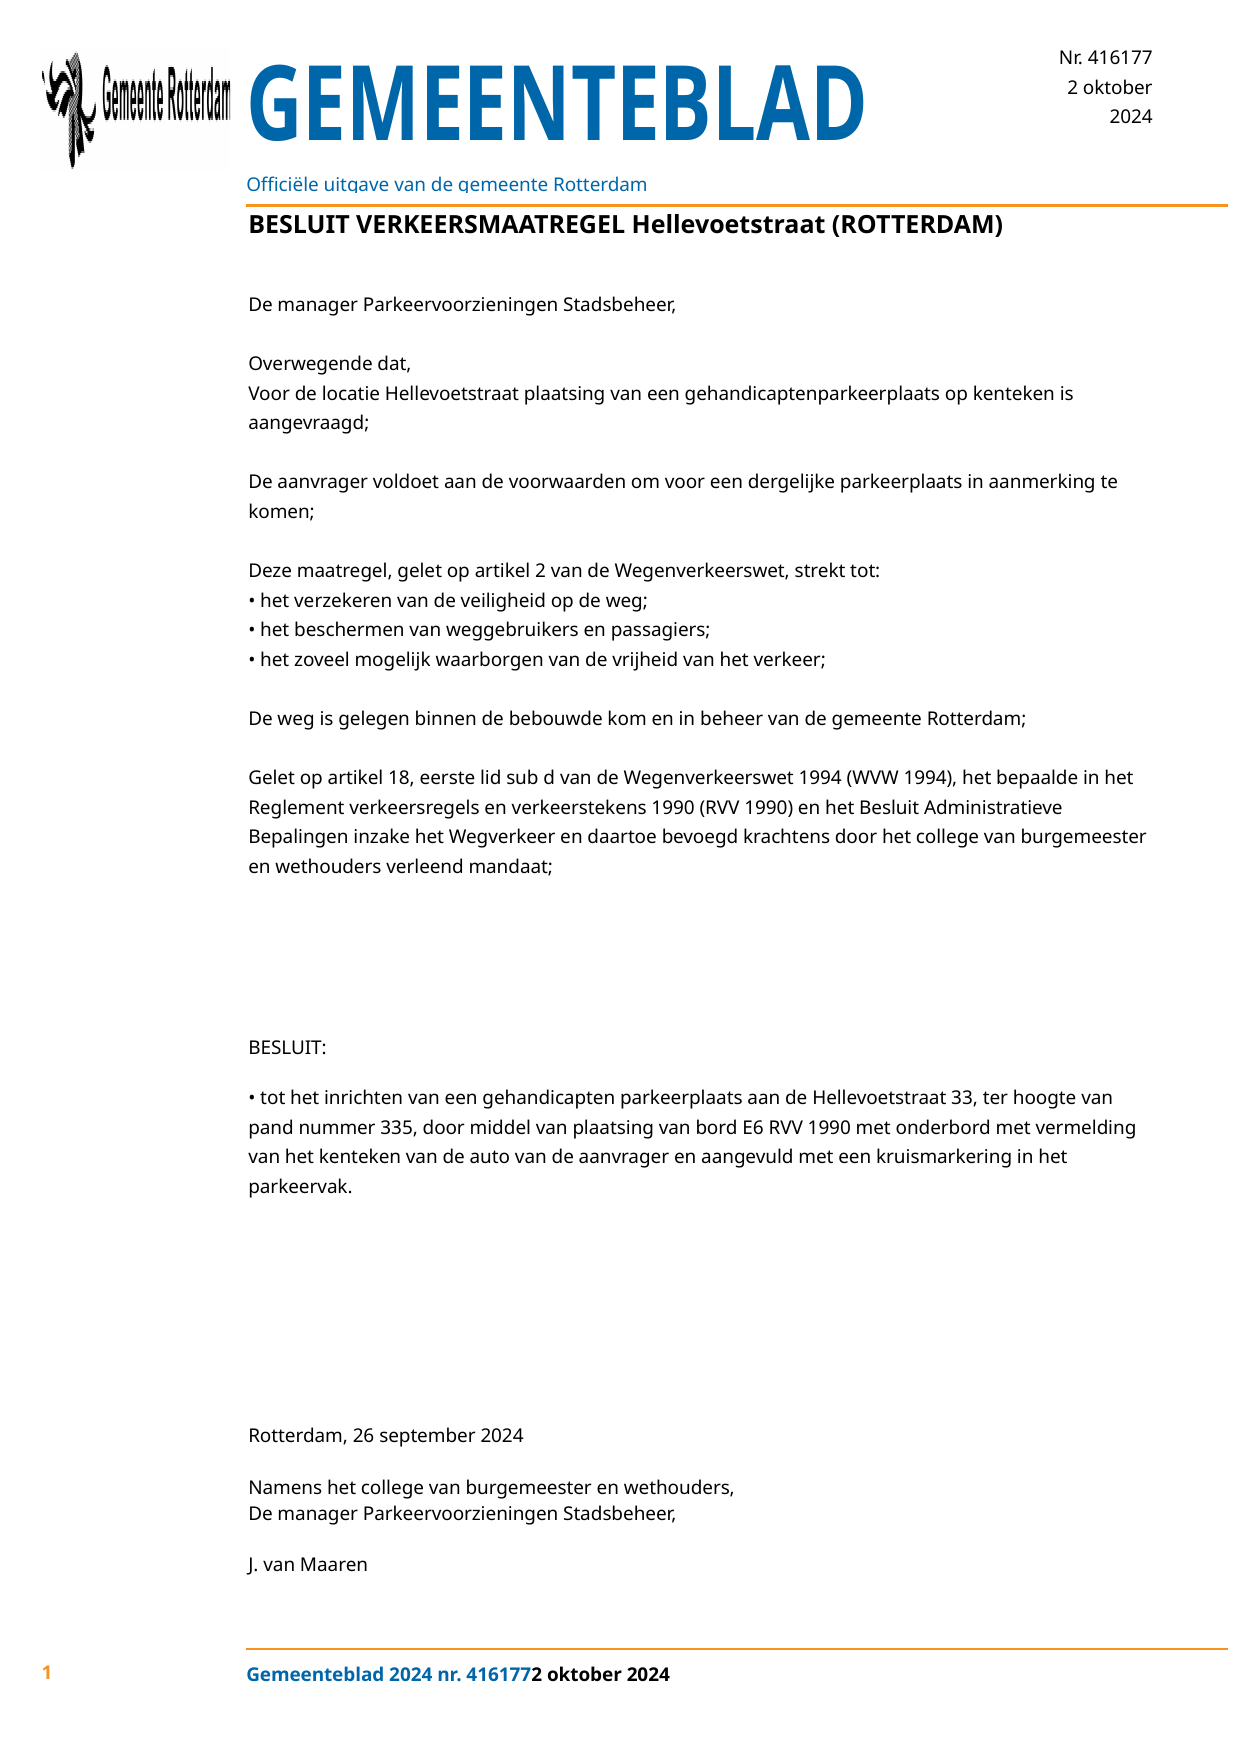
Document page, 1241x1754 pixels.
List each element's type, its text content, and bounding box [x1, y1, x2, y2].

text • het beschermen van weggebruikers en passagiers; [248, 616, 1152, 642]
text Namens het college van burgemeester en wethouders, [248, 1474, 1152, 1500]
text • tot het inrichten van een gehandicapten parkeerplaats aan de Hellevoetstraat 33, ter hoogte van pand nummer 335, door middel van plaatsing van bord E6 RVV 1990 met onderbord met vermelding van het kenteken van de auto van de aanvrager en aangevuld met een kruismarkering in het parkeervak. [248, 1084, 1152, 1199]
text De aanvrager voldoet aan de voorwaarden om voor een dergelijke parkeerplaats in aanmerking te komen; [248, 468, 1152, 524]
text De manager Parkeervoorzieningen Stadsbeheer, [248, 1500, 1152, 1526]
text J. van Maaren [248, 1551, 1152, 1577]
text De weg is gelegen binnen de bebouwde kom en in beheer van de gemeente Rotterdam; [248, 705, 1152, 731]
text BESLUIT VERKEERSMAATREGEL Hellevoetstraat (ROTTERDAM) [248, 207, 1152, 241]
picture [41, 47, 231, 172]
text Voor de locatie Hellevoetstraat plaatsing van een gehandicaptenparkeerplaats op kenteken is aangevraagd; [248, 380, 1152, 435]
text Rotterdam, 26 september 2024 [248, 1423, 1152, 1448]
text Overwegende dat, [248, 350, 1152, 376]
text De manager Parkeervoorzieningen Stadsbeheer, [248, 291, 1152, 317]
text • het zoveel mogelijk waarborgen van de vrijheid van het verkeer; [248, 646, 1152, 672]
text Deze maatregel, gelet op artikel 2 van de Wegenverkeerswet, strekt tot: [248, 557, 1152, 583]
text • het verzekeren van de veiligheid op de weg; [248, 587, 1152, 613]
text BESLUIT: [248, 1034, 1152, 1060]
text Gelet op artikel 18, eerste lid sub d van de Wegenverkeerswet 1994 (WVW 1994), het bepaalde in het Reglement verkeersregels en verkeerstekens 1990 (RVV 1990) en het Besluit Administratieve Bepalingen inzake het Wegverkeer en daartoe bevoegd krachtens door het college van burgemeester en wethouders verleend mandaat; [248, 764, 1152, 879]
